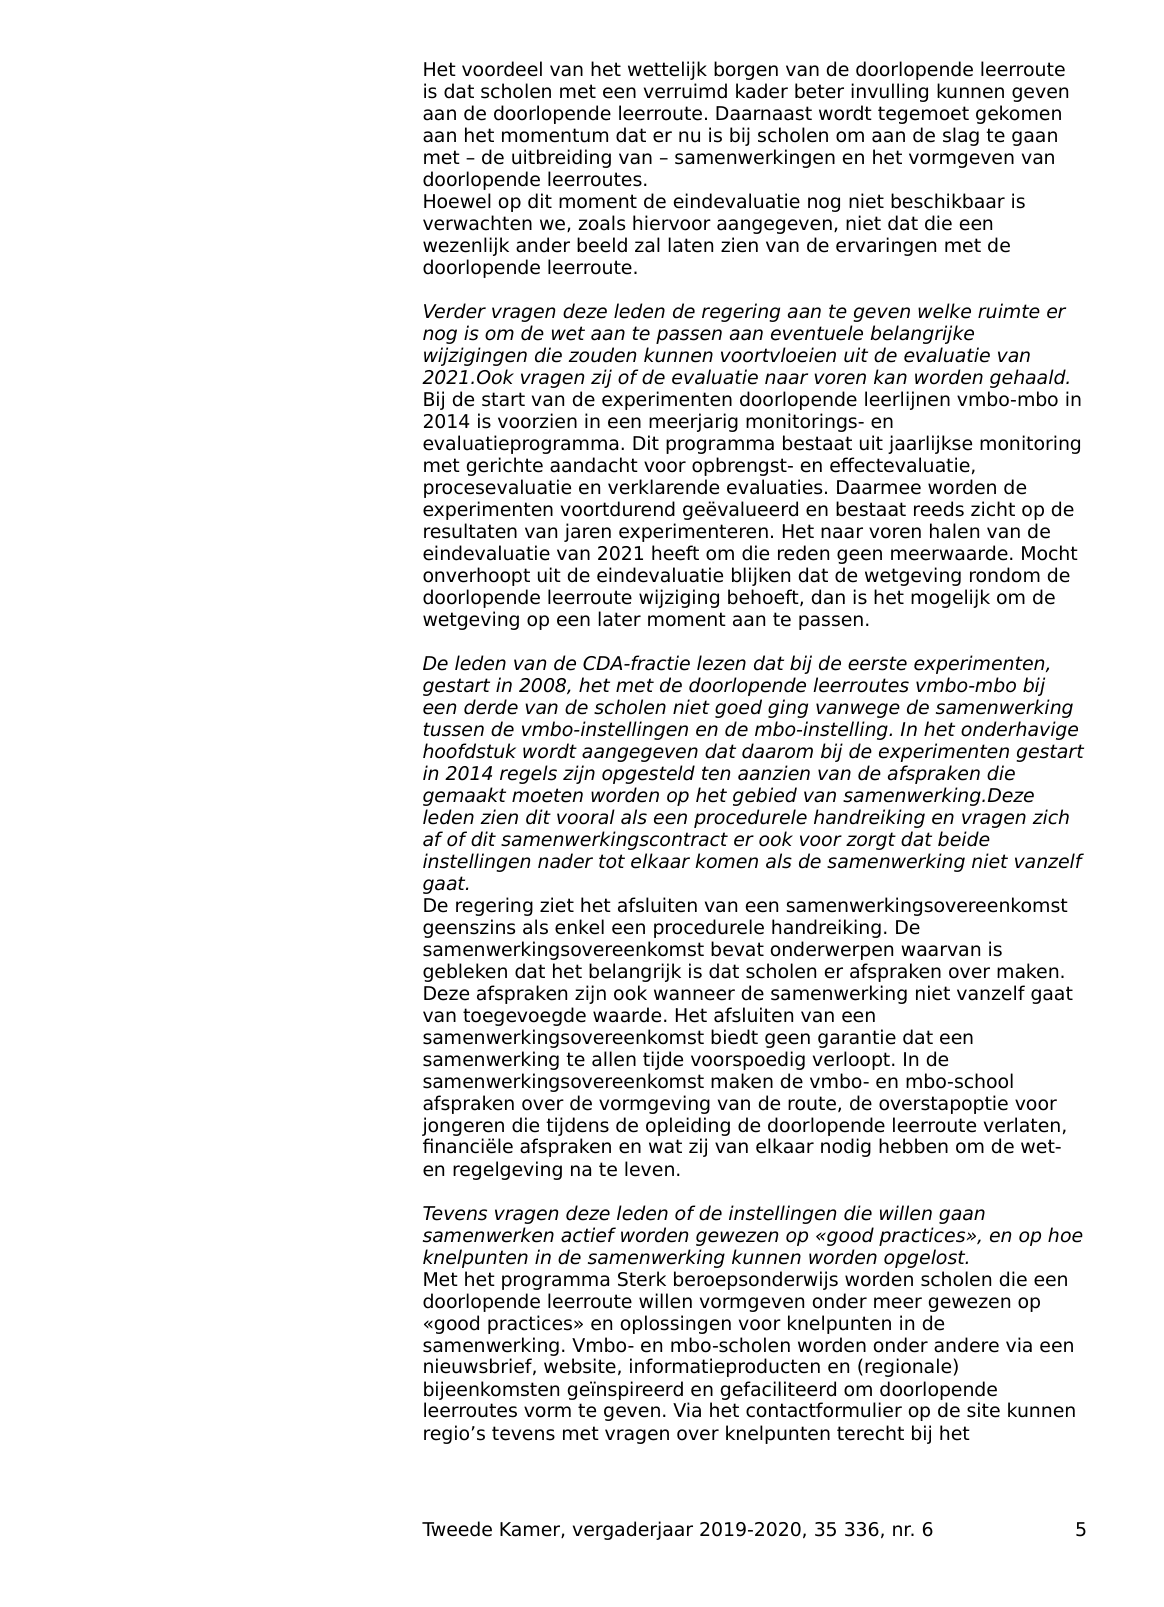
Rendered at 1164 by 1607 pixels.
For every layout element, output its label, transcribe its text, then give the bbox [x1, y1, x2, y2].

text Met het programma Sterk beroepsonderwijs worden scholen die een doorlopende leerroute willen vormgeven onder meer gewezen op «good practices» en oplossingen voor knelpunten in de samenwerking. Vmbo- en mbo-scholen worden onder andere via een nieuwsbrief, website, informatieproducten en (regionale) bijeenkomsten geïnspireerd en gefaciliteerd om doorlopende leerroutes vorm te geven. Via het contactformulier op de site kunnen regio’s tevens met vragen over knelpunten terecht bij het [422, 1268, 1087, 1444]
text Verder vragen deze leden de regering aan te geven welke ruimte er nog is om de wet aan te passen aan eventuele belangrijke wijzigingen die zouden kunnen voortvloeien uit de evaluatie van 2021.Ook vragen zij of de evaluatie naar voren kan worden gehaald. [422, 301, 1087, 389]
text De regering ziet het afsluiten van een samenwerkingsovereenkomst geenszins als enkel een procedurele handreiking. De samenwerkingsovereenkomst bevat onderwerpen waarvan is gebleken dat het belangrijk is dat scholen er afspraken over maken. Deze afspraken zijn ook wanneer de samenwerking niet vanzelf gaat van toegevoegde waarde. Het afsluiten van een samenwerkingsovereenkomst biedt geen garantie dat een samenwerking te allen tijde voorspoedig verloopt. In de samenwerkingsovereenkomst maken de vmbo- en mbo-school afspraken over de vormgeving van de route, de overstapoptie voor jongeren die tijdens de opleiding de doorlopende leerroute verlaten, financiële afspraken en wat zij van elkaar nodig hebben om de wet- en regelgeving na te leven. [422, 895, 1087, 1180]
text Het voordeel van het wettelijk borgen van de doorlopende leerroute is dat scholen met een verruimd kader beter invulling kunnen geven aan de doorlopende leerroute. Daarnaast wordt tegemoet gekomen aan het momentum dat er nu is bij scholen om aan de slag te gaan met – de uitbreiding van – samenwerkingen en het vormgeven van doorlopende leerroutes. [422, 59, 1087, 191]
text Tevens vragen deze leden of de instellingen die willen gaan samenwerken actief worden gewezen op «good practices», en op hoe knelpunten in de samenwerking kunnen worden opgelost. [422, 1203, 1087, 1268]
text De leden van de CDA-fractie lezen dat bij de eerste experimenten, gestart in 2008, het met de doorlopende leerroutes vmbo-mbo bij een derde van de scholen niet goed ging vanwege de samenwerking tussen de vmbo-instellingen en de mbo-instelling. In het onderhavige hoofdstuk wordt aangegeven dat daarom bij de experimenten gestart in 2014 regels zijn opgesteld ten aanzien van de afspraken die gemaakt moeten worden op het gebied van samenwerking.Deze leden zien dit vooral als een procedurele handreiking en vragen zich af of dit samenwerkingscontract er ook voor zorgt dat beide instellingen nader tot elkaar komen als de samenwerking niet vanzelf gaat. [422, 653, 1087, 895]
text Bij de start van de experimenten doorlopende leerlijnen vmbo-mbo in 2014 is voorzien in een meerjarig monitorings- en evaluatieprogramma. Dit programma bestaat uit jaarlijkse monitoring met gerichte aandacht voor opbrengst- en effectevaluatie, procesevaluatie en verklarende evaluaties. Daarmee worden de experimenten voortdurend geëvalueerd en bestaat reeds zicht op de resultaten van jaren experimenteren. Het naar voren halen van de eindevaluatie van 2021 heeft om die reden geen meerwaarde. Mocht onverhoopt uit de eindevaluatie blijken dat de wetgeving rondom de doorlopende leerroute wijziging behoeft, dan is het mogelijk om de wetgeving op een later moment aan te passen. [422, 389, 1087, 631]
text Hoewel op dit moment de eindevaluatie nog niet beschikbaar is verwachten we, zoals hiervoor aangegeven, niet dat die een wezenlijk ander beeld zal laten zien van de ervaringen met de doorlopende leerroute. [422, 191, 1087, 279]
